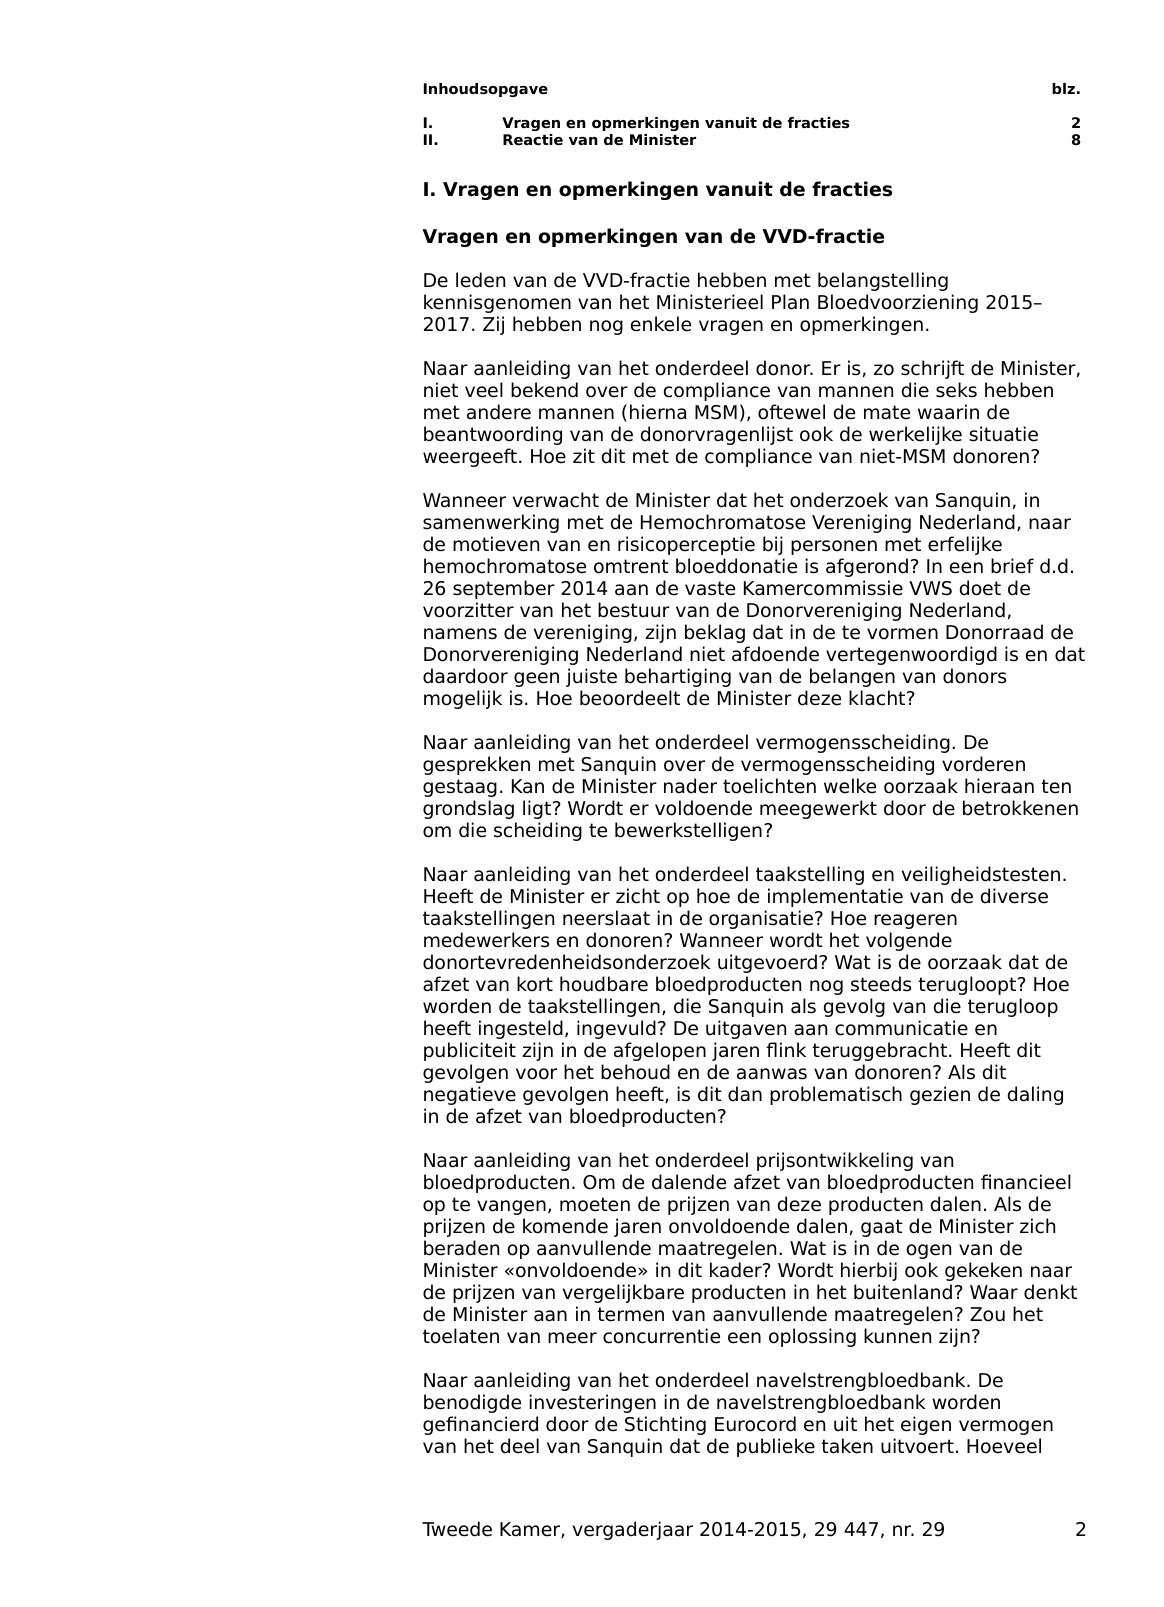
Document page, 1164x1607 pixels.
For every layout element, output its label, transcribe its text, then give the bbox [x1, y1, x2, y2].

table_header blz. [1028, 81, 1087, 98]
table_cell Vragen en opmerkingen vanuit de fracties [496, 115, 1028, 132]
table_cell 8 [1028, 132, 1087, 149]
table_cell [422, 98, 496, 115]
table_cell I. [422, 115, 496, 132]
text Naar aanleiding van het onderdeel donor. Er is, zo schrijft de Minister, niet veel bekend over de compliance van mannen die seks hebben met andere mannen (hierna MSM), oftewel de mate waarin de beantwoording van de donorvragenlijst ook de werkelijke situatie weergeeft. Hoe zit dit met de compliance van niet-MSM donoren? [422, 358, 1087, 468]
text Wanneer verwacht de Minister dat het onderzoek van Sanquin, in samenwerking met de Hemochromatose Vereniging Nederland, naar de motieven van en risicoperceptie bij personen met erfelijke hemochromatose omtrent bloeddonatie is afgerond? In een brief d.d. 26 september 2014 aan de vaste Kamercommissie VWS doet de voorzitter van het bestuur van de Donorvereniging Nederland, namens de vereniging, zijn beklag dat in de te vormen Donorraad de Donorvereniging Nederland niet afdoende vertegenwoordigd is en dat daardoor geen juiste behartiging van de belangen van donors mogelijk is. Hoe beoordeelt de Minister deze klacht? [422, 490, 1087, 710]
table_cell 2 [1028, 115, 1087, 132]
text Naar aanleiding van het onderdeel navelstrengbloedbank. De benodigde investeringen in de navelstrengbloedbank worden gefinancierd door de Stichting Eurocord en uit het eigen vermogen van het deel van Sanquin dat de publieke taken uitvoert. Hoeveel [422, 1370, 1087, 1458]
table_header Inhoudsopgave [422, 81, 1028, 98]
text Naar aanleiding van het onderdeel vermogensscheiding. De gesprekken met Sanquin over de vermogensscheiding vorderen gestaag. Kan de Minister nader toelichten welke oorzaak hieraan ten grondslag ligt? Wordt er voldoende meegewerkt door de betrokkenen om die scheiding te bewerkstelligen? [422, 732, 1087, 842]
subtitle Vragen en opmerkingen van de VVD-fractie [422, 226, 1087, 248]
text De leden van de VVD-fractie hebben met belangstelling kennisgenomen van het Ministerieel Plan Bloedvoorziening 2015–2017. Zij hebben nog enkele vragen en opmerkingen. [422, 270, 1087, 336]
subtitle I. Vragen en opmerkingen vanuit de fracties [422, 179, 1087, 201]
table_cell Reactie van de Minister [496, 132, 1028, 149]
table_cell [1028, 98, 1087, 115]
table_cell [496, 98, 1028, 115]
text Naar aanleiding van het onderdeel taakstelling en veiligheidstesten. Heeft de Minister er zicht op hoe de implementatie van de diverse taakstellingen neerslaat in de organisatie? Hoe reageren medewerkers en donoren? Wanneer wordt het volgende donortevredenheidsonderzoek uitgevoerd? Wat is de oorzaak dat de afzet van kort houdbare bloedproducten nog steeds terugloopt? Hoe worden de taakstellingen, die Sanquin als gevolg van die terugloop heeft ingesteld, ingevuld? De uitgaven aan communicatie en publiciteit zijn in de afgelopen jaren flink teruggebracht. Heeft dit gevolgen voor het behoud en de aanwas van donoren? Als dit negatieve gevolgen heeft, is dit dan problematisch gezien de daling in de afzet van bloedproducten? [422, 864, 1087, 1128]
table_cell II. [422, 132, 496, 149]
text Naar aanleiding van het onderdeel prijsontwikkeling van bloedproducten. Om de dalende afzet van bloedproducten financieel op te vangen, moeten de prijzen van deze producten dalen. Als de prijzen de komende jaren onvoldoende dalen, gaat de Minister zich beraden op aanvullende maatregelen. Wat is in de ogen van de Minister «onvoldoende» in dit kader? Wordt hierbij ook gekeken naar de prijzen van vergelijkbare producten in het buitenland? Waar denkt de Minister aan in termen van aanvullende maatregelen? Zou het toelaten van meer concurrentie een oplossing kunnen zijn? [422, 1150, 1087, 1348]
